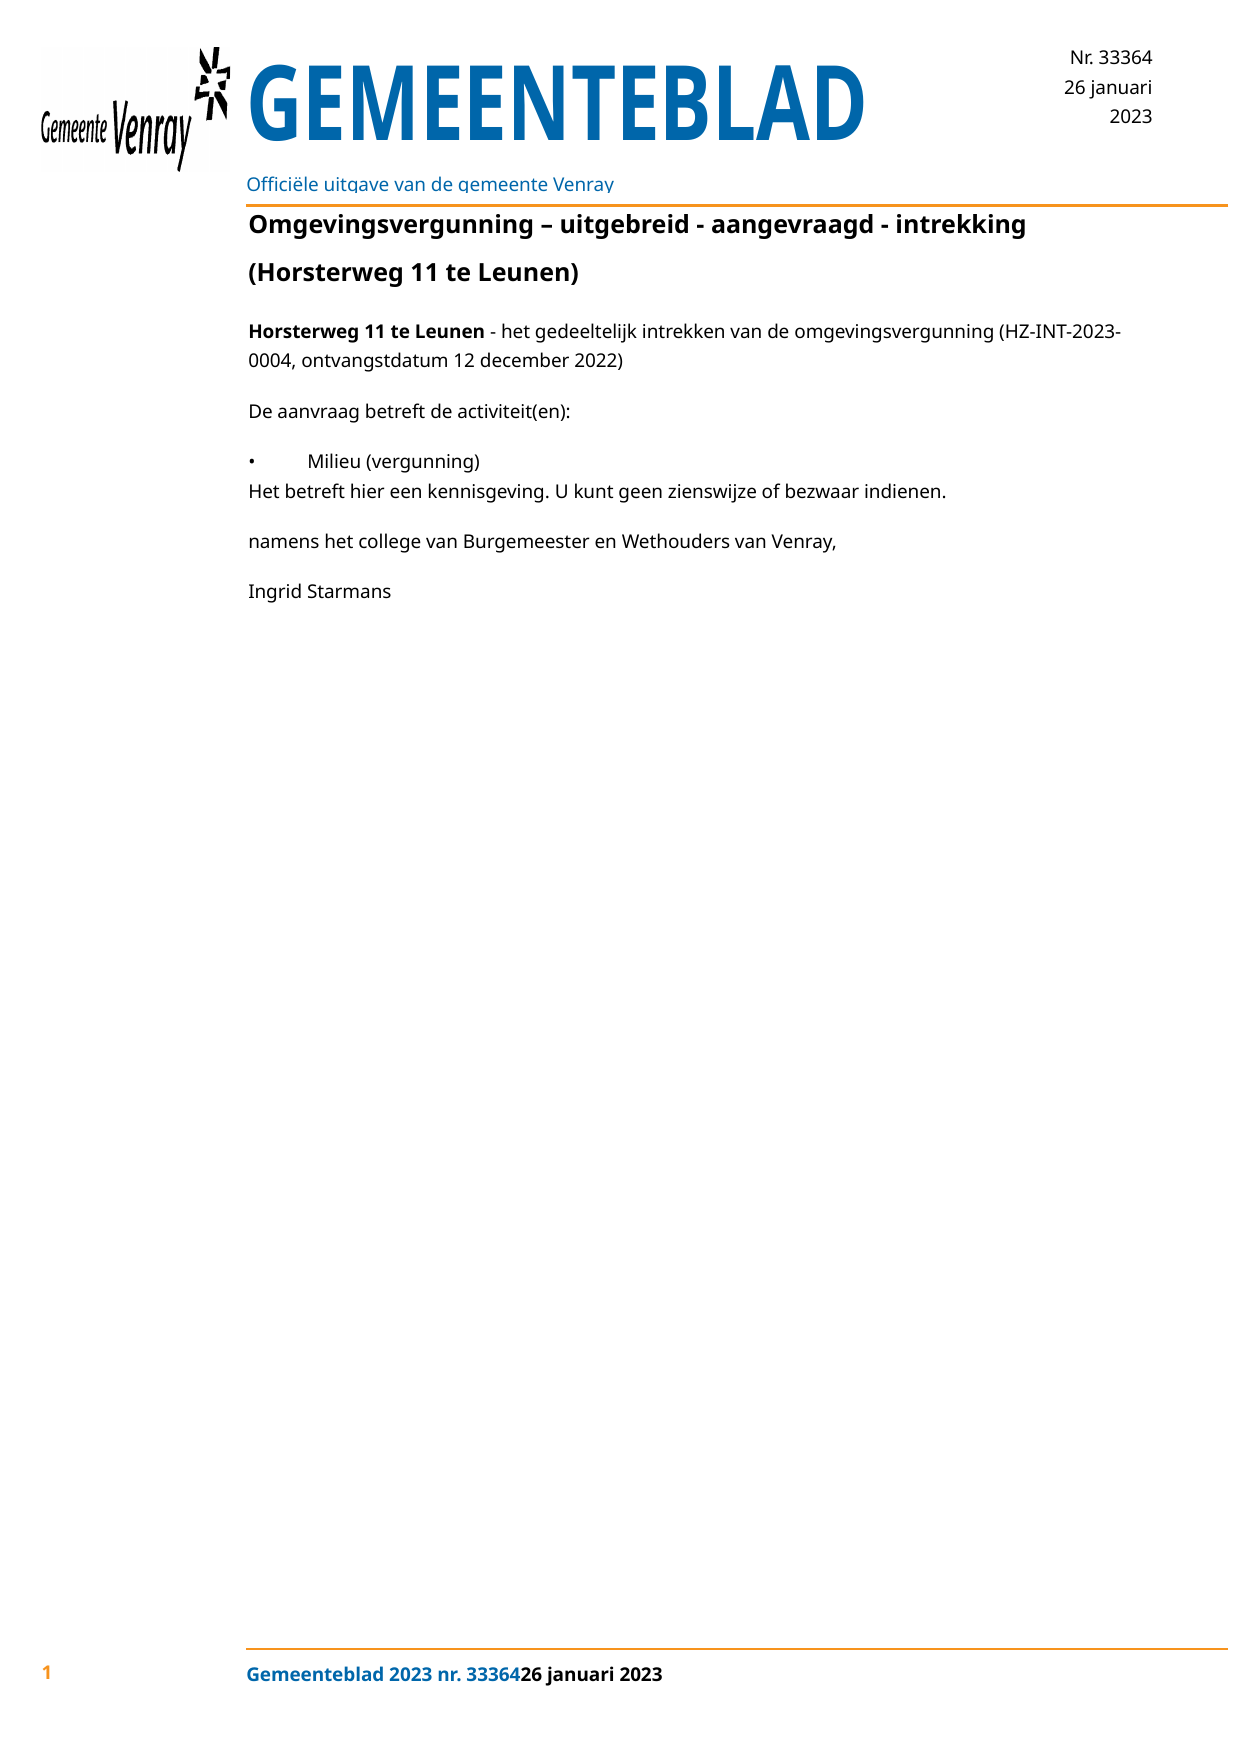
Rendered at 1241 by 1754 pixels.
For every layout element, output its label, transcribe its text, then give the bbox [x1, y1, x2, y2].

text De aanvraag betreft de activiteit(en): [248, 398, 1152, 424]
text Omgevingsvergunning – uitgebreid - aangevraagd - intrekking (Horsterweg 11 te Leunen) [248, 207, 1152, 288]
list Milieu (vergunning) [248, 448, 1152, 474]
text Horsterweg 11 te Leunen - het gedeeltelijk intrekken van de omgevingsvergunning (HZ-INT-2023-0004, ontvangstdatum 12 december 2022) [248, 318, 1152, 373]
text Ingrid Starmans [248, 579, 1152, 604]
text Het betreft hier een kennisgeving. U kunt geen zienswijze of bezwaar indienen. [248, 478, 1152, 504]
picture [41, 47, 231, 172]
text namens het college van Burgemeester en Wethouders van Venray, [248, 528, 1152, 554]
